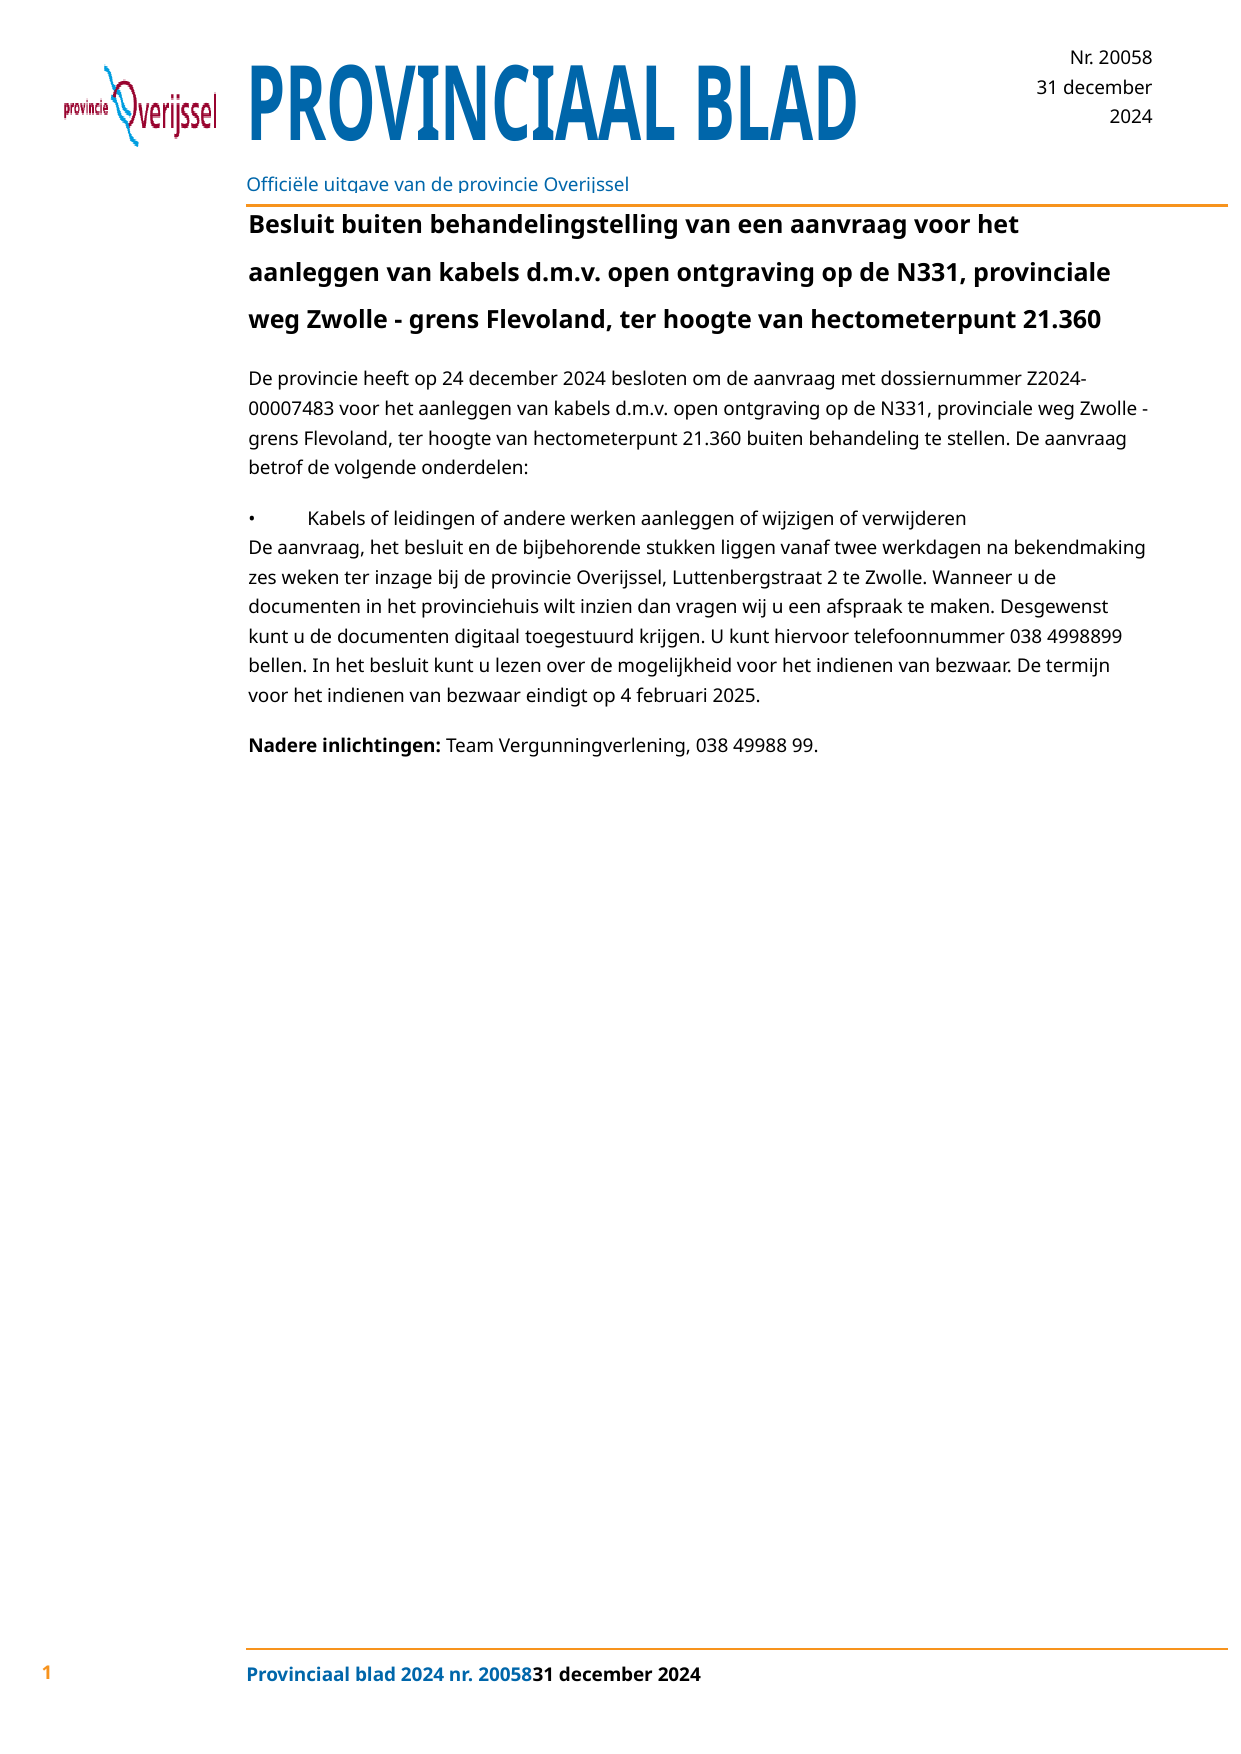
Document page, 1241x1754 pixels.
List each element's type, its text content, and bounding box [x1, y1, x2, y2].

picture [41, 47, 231, 172]
list Kabels of leidingen of andere werken aanleggen of wijzigen of verwijderen [248, 505, 1152, 530]
text Nadere inlichtingen: Team Vergunningverlening, 038 49988 99. [248, 733, 1152, 758]
text De aanvraag, het besluit en de bijbehorende stukken liggen vanaf twee werkdagen na bekendmaking zes weken ter inzage bij de provincie Overijssel, Luttenbergstraat 2 te Zwolle. Wanneer u de documenten in het provinciehuis wilt inzien dan vragen wij u een afspraak te maken. Desgewenst kunt u de documenten digitaal toegestuurd krijgen. U kunt hiervoor telefoonnummer 038 4998899 bellen. In het besluit kunt u lezen over de mogelijkheid voor het indienen van bezwaar. De termijn voor het indienen van bezwaar eindigt op 4 februari 2025. [248, 534, 1152, 708]
text Besluit buiten behandelingstelling van een aanvraag voor het aanleggen van kabels d.m.v. open ontgraving op de N331, provinciale weg Zwolle - grens Flevoland, ter hoogte van hectometerpunt 21.360 [248, 207, 1152, 336]
text De provincie heeft op 24 december 2024 besloten om de aanvraag met dossiernummer Z2024-00007483 voor het aanleggen van kabels d.m.v. open ontgraving op de N331, provinciale weg Zwolle - grens Flevoland, ter hoogte van hectometerpunt 21.360 buiten behandeling te stellen. De aanvraag betrof de volgende onderdelen: [248, 366, 1152, 480]
